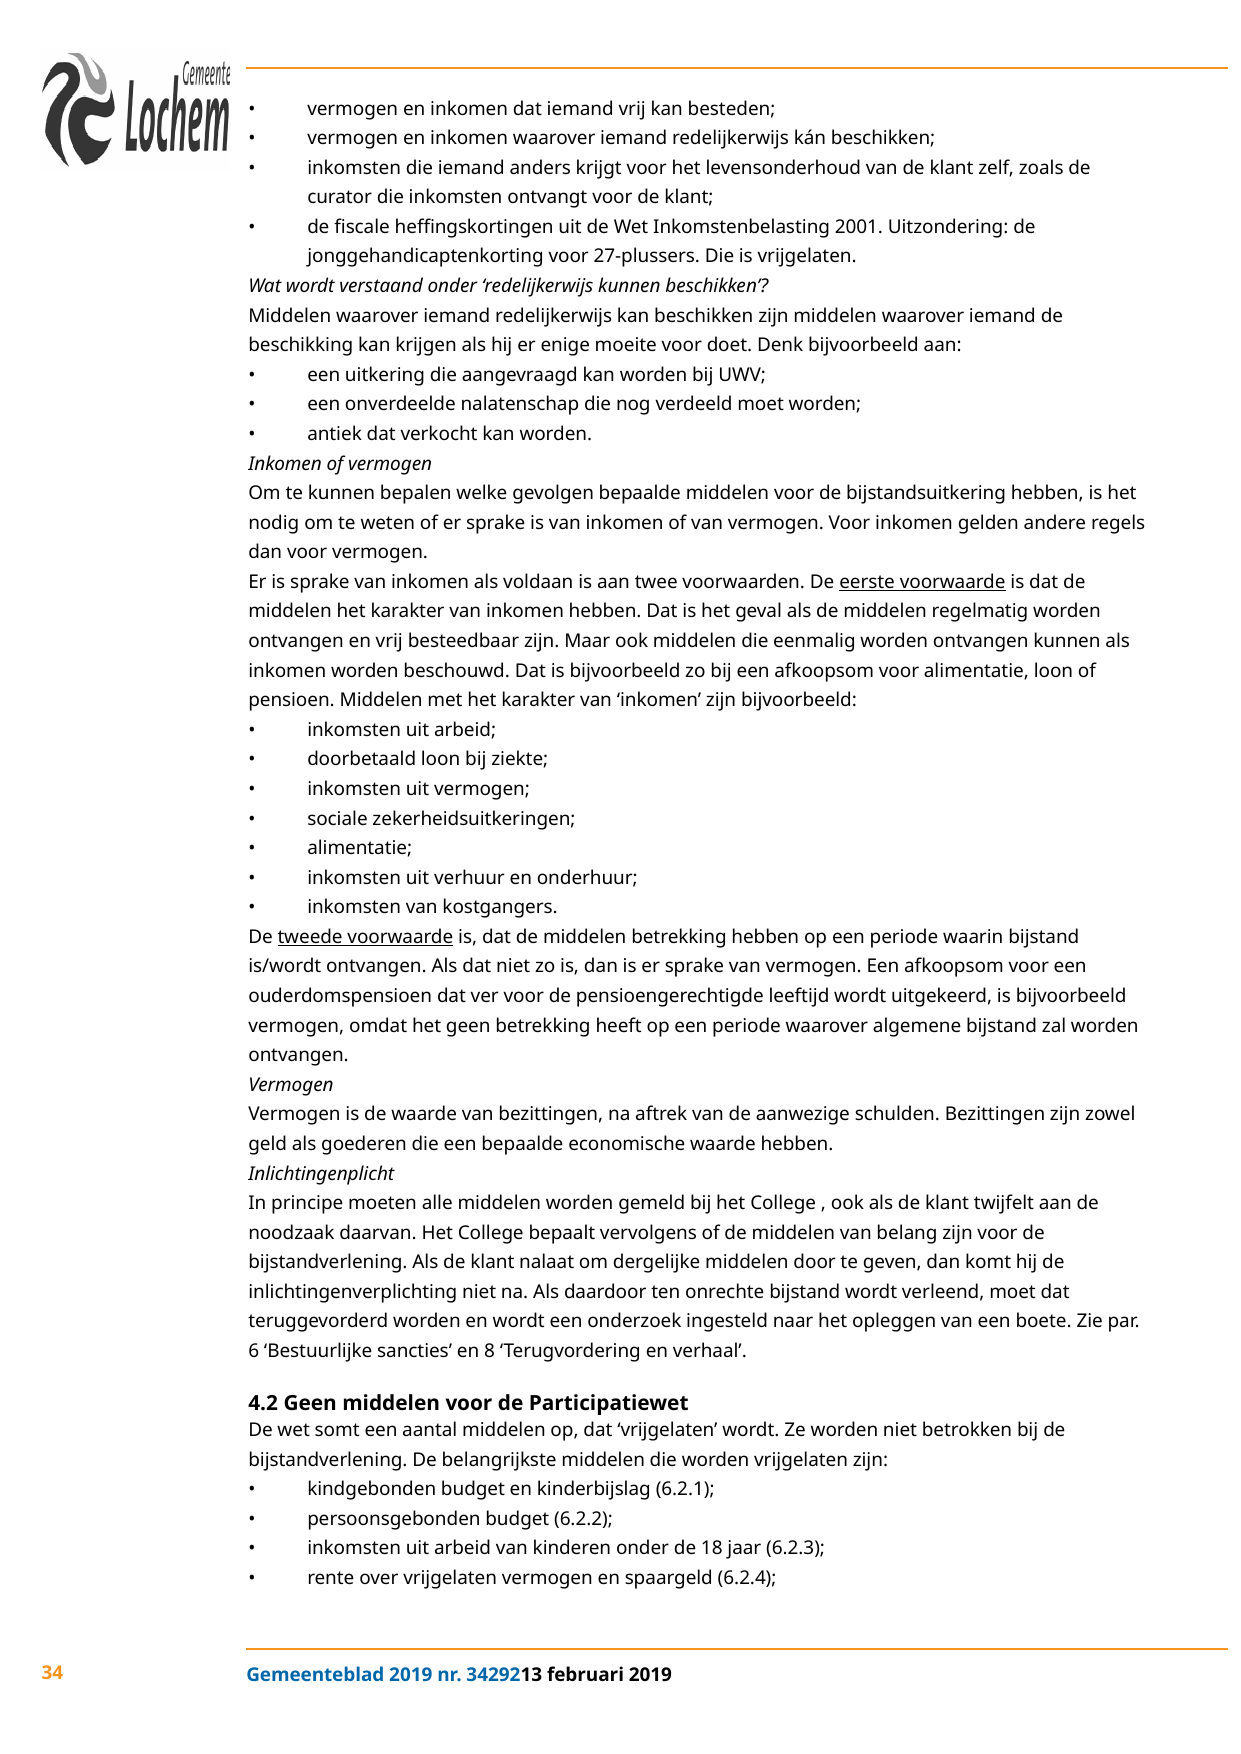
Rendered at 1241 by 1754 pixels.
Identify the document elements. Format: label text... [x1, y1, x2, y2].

list vermogen en inkomen dat iemand vrij kan besteden; [248, 95, 1152, 121]
text Om te kunnen bepalen welke gevolgen bepaalde middelen voor de bijstandsuitkering hebben, is het nodig om te weten of er sprake is van inkomen of van vermogen. Voor inkomen gelden andere regels dan voor vermogen. [248, 479, 1152, 564]
text De tweede voorwaarde is, dat de middelen betrekking hebben op een periode waarin bijstand is/wordt ontvangen. Als dat niet zo is, dan is er sprake van vermogen. Een afkoopsom voor een ouderdomspensioen dat ver voor de pensioengerechtigde leeftijd wordt uitgekeerd, is bijvoorbeeld vermogen, omdat het geen betrekking heeft op een periode waarover algemene bijstand zal worden ontvangen. [248, 923, 1152, 1067]
picture [41, 47, 231, 172]
list inkomsten uit vermogen; [248, 775, 1152, 801]
text In principe moeten alle middelen worden gemeld bij het College , ook als de klant twijfelt aan de noodzaak daarvan. Het College bepaalt vervolgens of de middelen van belang zijn voor de bijstandverlening. Als de klant nalaat om dergelijke middelen door te geven, dan komt hij de inlichtingenverplichting niet na. Als daardoor ten onrechte bijstand wordt verleend, moet dat teruggevorderd worden en wordt een onderzoek ingesteld naar het opleggen van een boete. Zie par. 6 ‘Bestuurlijke sancties’ en 8 ‘Terugvordering en verhaal’. [248, 1189, 1152, 1363]
list alimentatie; [248, 834, 1152, 860]
list inkomsten uit arbeid; [248, 716, 1152, 742]
list doorbetaald loon bij ziekte; [248, 746, 1152, 771]
list een uitkering die aangevraagd kan worden bij UWV; [248, 361, 1152, 387]
text Vermogen is de waarde van bezittingen, na aftrek van de aanwezige schulden. Bezittingen zijn zowel geld als goederen die een bepaalde economische waarde hebben. [248, 1101, 1152, 1156]
text Vermogen [248, 1071, 1152, 1097]
text Inlichtingenplicht [248, 1160, 1152, 1186]
list sociale zekerheidsuitkeringen; [248, 805, 1152, 831]
text Middelen waarover iemand redelijkerwijs kan beschikken zijn middelen waarover iemand de beschikking kan krijgen als hij er enige moeite voor doet. Denk bijvoorbeeld aan: [248, 302, 1152, 357]
list inkomsten die iemand anders krijgt voor het levensonderhoud van de klant zelf, zoals de curator die inkomsten ontvangt voor de klant; [248, 154, 1152, 209]
list persoonsgebonden budget (6.2.2); [248, 1505, 1152, 1531]
list kindgebonden budget en kinderbijslag (6.2.1); [248, 1475, 1152, 1501]
text De wet somt een aantal middelen op, dat ‘vrijgelaten’ wordt. Ze worden niet betrokken bij de bijstandverlening. De belangrijkste middelen die worden vrijgelaten zijn: [248, 1416, 1152, 1471]
list inkomsten van kostgangers. [248, 893, 1152, 919]
text Er is sprake van inkomen als voldaan is aan twee voorwaarden. De eerste voorwaarde is dat de middelen het karakter van inkomen hebben. Dat is het geval als de middelen regelmatig worden ontvangen en vrij besteedbaar zijn. Maar ook middelen die eenmalig worden ontvangen kunnen als inkomen worden beschouwd. Dat is bijvoorbeeld zo bij een afkoopsom voor alimentatie, loon of pensioen. Middelen met het karakter van ‘inkomen’ zijn bijvoorbeeld: [248, 568, 1152, 712]
list rente over vrijgelaten vermogen en spaargeld (6.2.4); [248, 1564, 1152, 1590]
list de fiscale heffingskortingen uit de Wet Inkomstenbelasting 2001. Uitzondering: de jonggehandicaptenkorting voor 27-plussers. Die is vrijgelaten. [248, 213, 1152, 268]
text Wat wordt verstaand onder ‘redelijkerwijs kunnen beschikken’? [248, 272, 1152, 298]
text 4.2 Geen middelen voor de Participatiewet [248, 1388, 1152, 1416]
list inkomsten uit arbeid van kinderen onder de 18 jaar (6.2.3); [248, 1534, 1152, 1560]
list vermogen en inkomen waarover iemand redelijkerwijs kán beschikken; [248, 124, 1152, 150]
text Inkomen of vermogen [248, 450, 1152, 476]
list inkomsten uit verhuur en onderhuur; [248, 864, 1152, 890]
list antiek dat verkocht kan worden. [248, 420, 1152, 446]
list een onverdeelde nalatenschap die nog verdeeld moet worden; [248, 391, 1152, 416]
